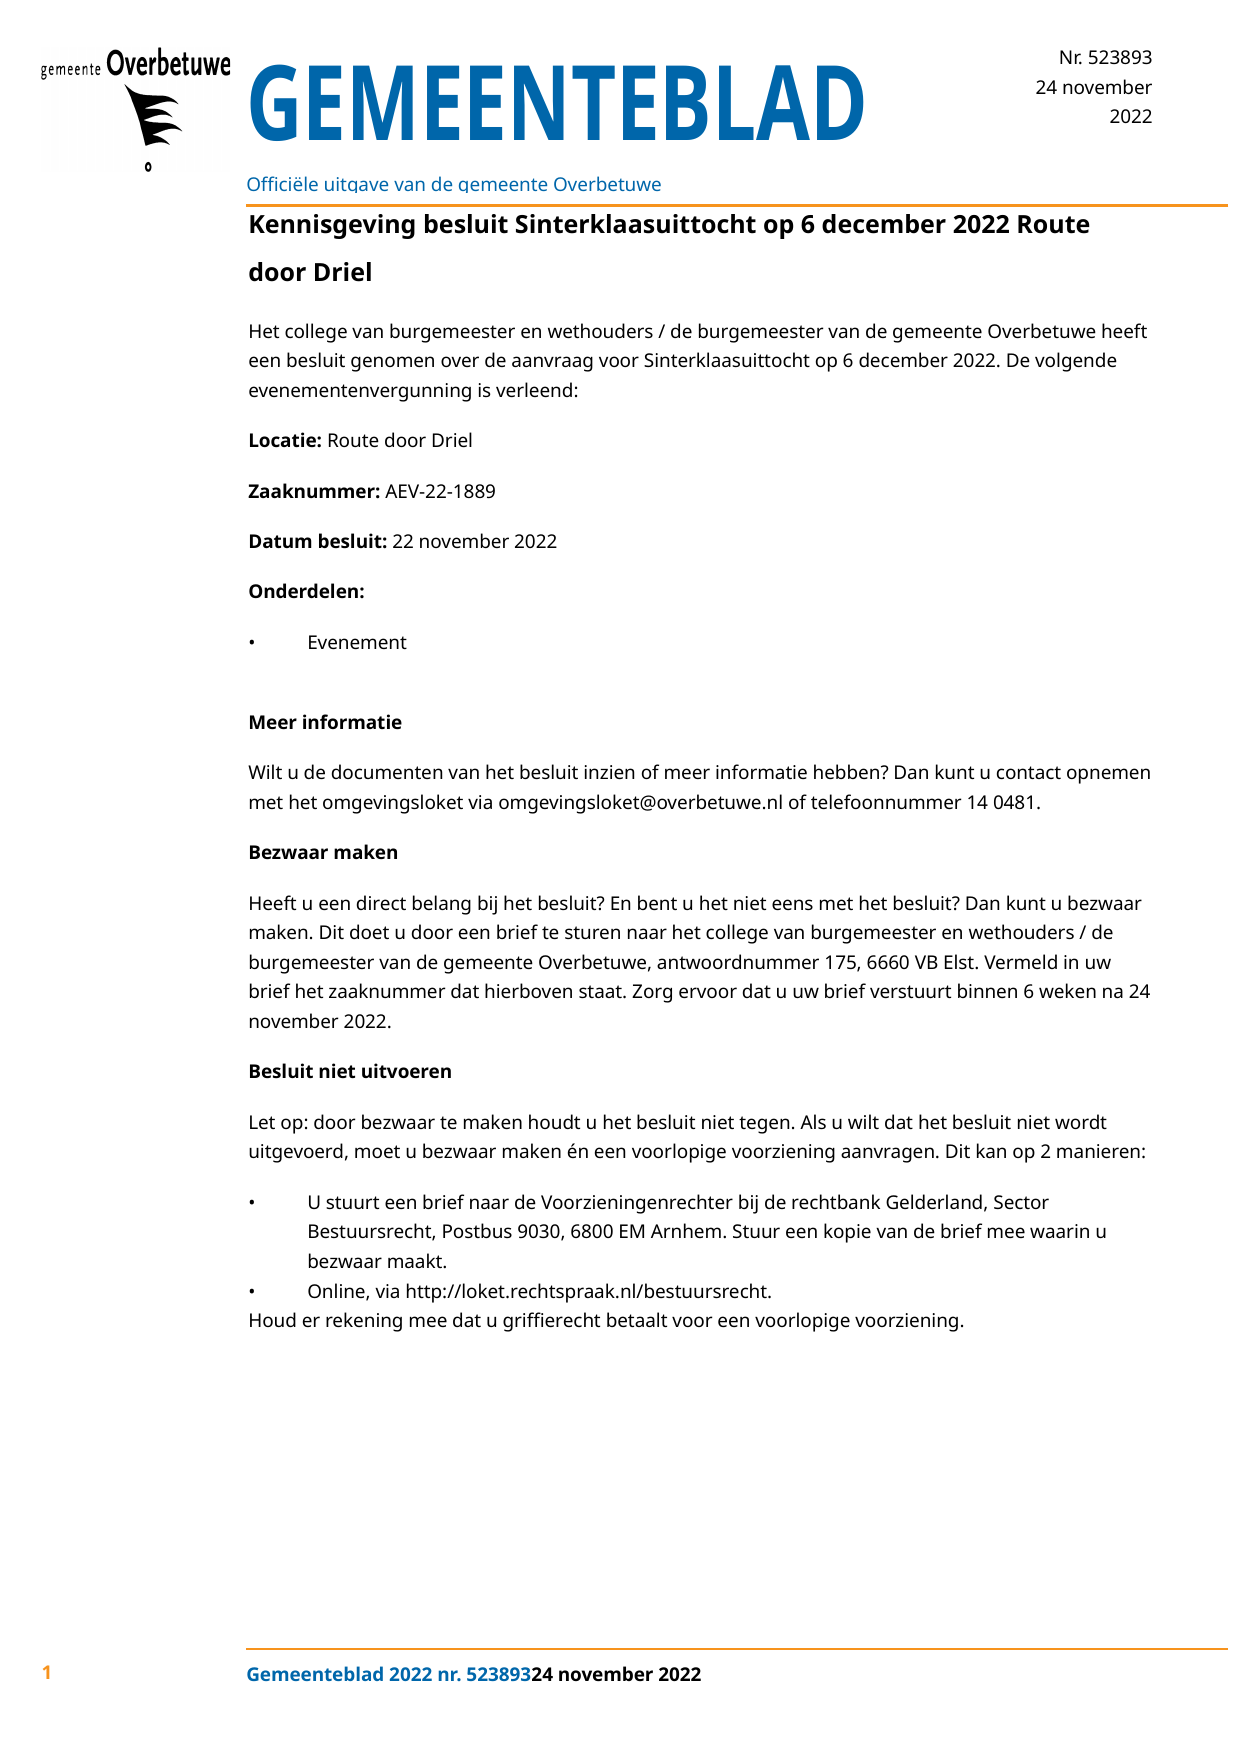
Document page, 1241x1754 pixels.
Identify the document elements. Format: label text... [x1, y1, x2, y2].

text Kennisgeving besluit Sinterklaasuittocht op 6 december 2022 Route door Driel [248, 207, 1152, 288]
text Wilt u de documenten van het besluit inzien of meer informatie hebben? Dan kunt u contact opnemen met het omgevingsloket via omgevingsloket@overbetuwe.nl of telefoonnummer 14 0481. [248, 759, 1152, 815]
text Het college van burgemeester en wethouders / de burgemeester van de gemeente Overbetuwe heeft een besluit genomen over de aanvraag voor Sinterklaasuittocht op 6 december 2022. De volgende evenementenvergunning is verleend: [248, 318, 1152, 403]
list U stuurt een brief naar de Voorzieningenrechter bij de rechtbank Gelderland, Sector Bestuursrecht, Postbus 9030, 6800 EM Arnhem. Stuur een kopie van de brief mee waarin u bezwaar maakt. [248, 1189, 1152, 1274]
text Meer informatie [248, 709, 1152, 735]
text Bezwaar maken [248, 839, 1152, 865]
picture [41, 47, 231, 172]
text Let op: door bezwaar te maken houdt u het besluit niet tegen. Als u wilt dat het besluit niet wordt uitgevoerd, moet u bezwaar maken én een voorlopige voorziening aanvragen. Dit kan op 2 manieren: [248, 1109, 1152, 1164]
list Online, via http://loket.rechtspraak.nl/bestuursrecht. [248, 1278, 1152, 1304]
text Zaaknummer: AEV-22-1889 [248, 478, 1152, 504]
text Onderdelen: [248, 579, 1152, 604]
text Datum besluit: 22 november 2022 [248, 528, 1152, 554]
text Houd er rekening mee dat u griffierecht betaalt voor een voorlopige voorziening. [248, 1307, 1152, 1333]
list Evenement [248, 629, 1152, 655]
text Besluit niet uitvoeren [248, 1059, 1152, 1084]
text Heeft u een direct belang bij het besluit? En bent u het niet eens met het besluit? Dan kunt u bezwaar maken. Dit doet u door een brief te sturen naar het college van burgemeester en wethouders / de burgemeester van de gemeente Overbetuwe, antwoordnummer 175, 6660 VB Elst. Vermeld in uw brief het zaaknummer dat hierboven staat. Zorg ervoor dat u uw brief verstuurt binnen 6 weken na 24 november 2022. [248, 890, 1152, 1034]
text Locatie: Route door Driel [248, 427, 1152, 453]
